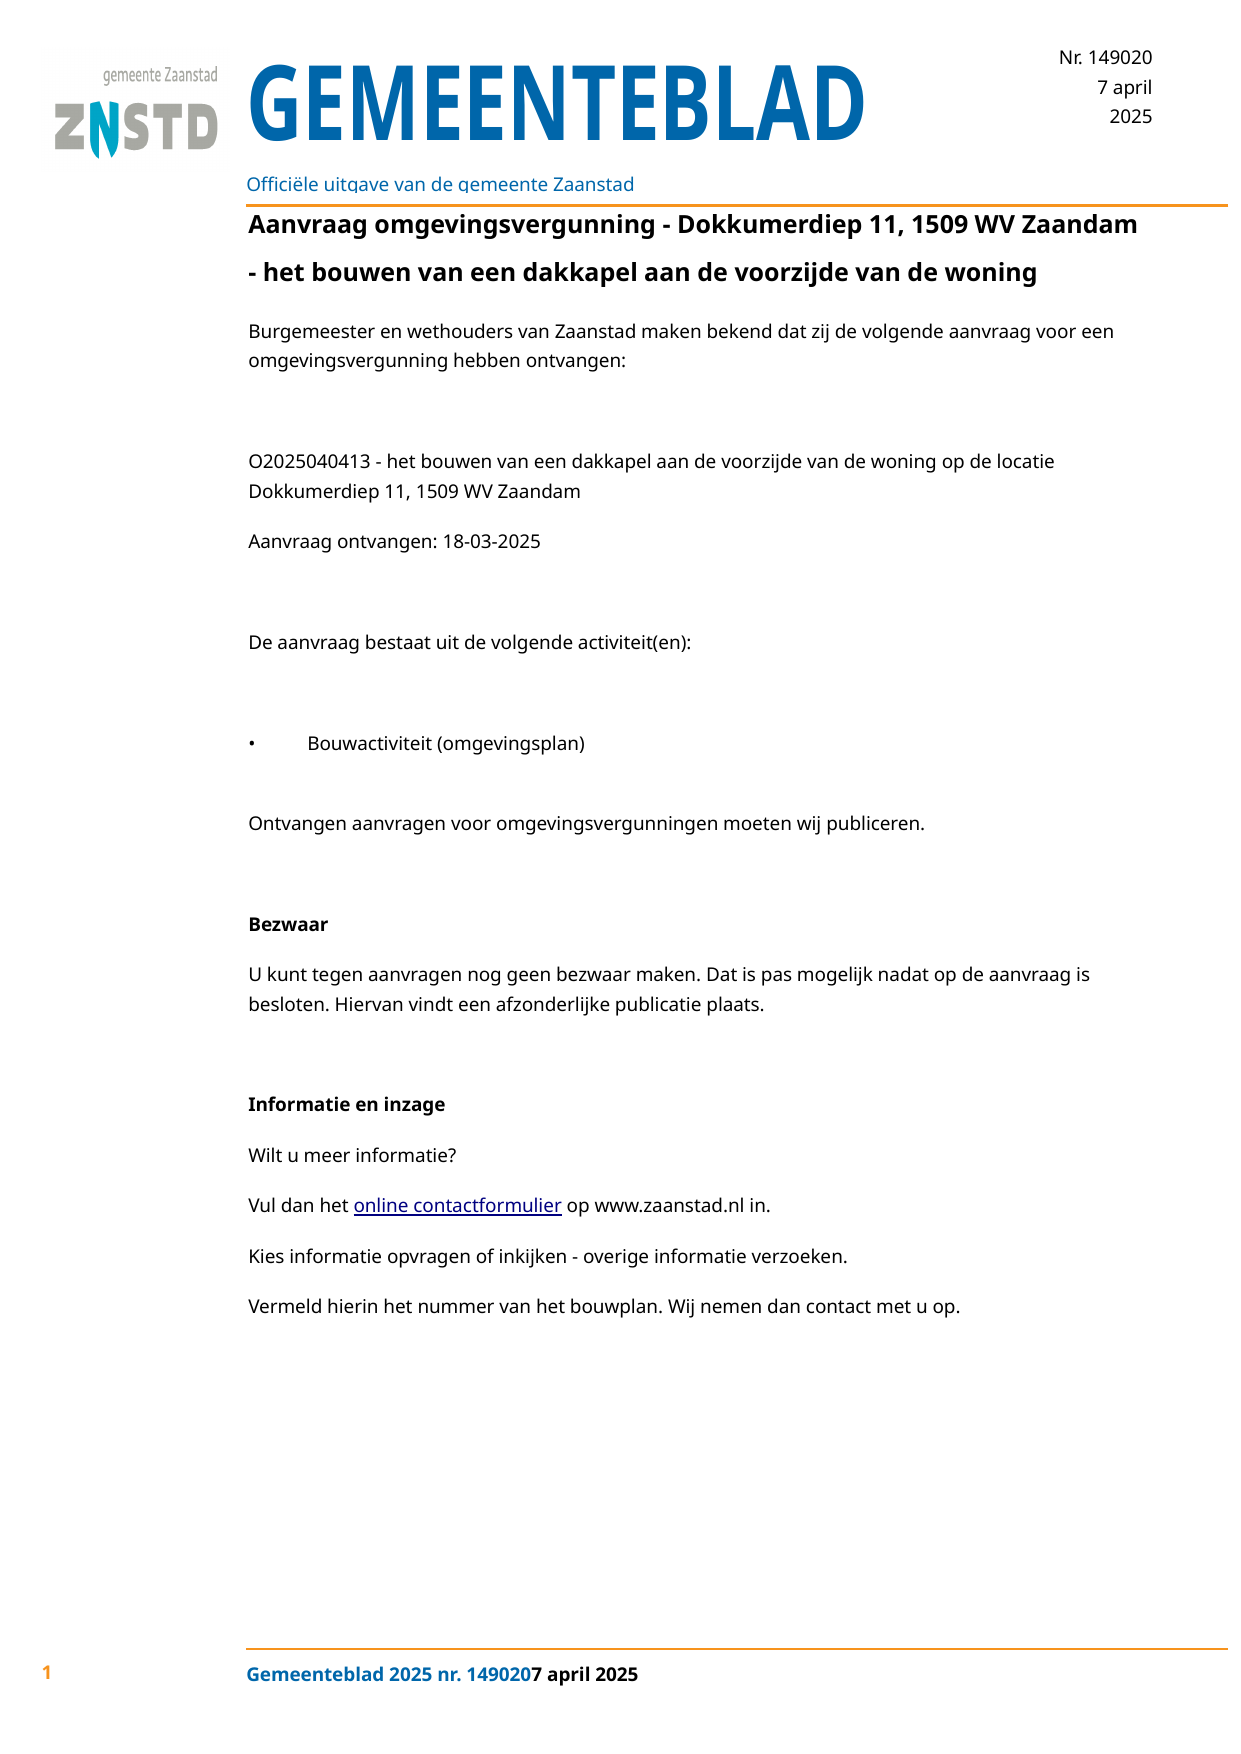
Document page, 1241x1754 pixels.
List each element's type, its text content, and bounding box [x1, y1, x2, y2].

list Bouwactiviteit (omgevingsplan) [248, 730, 1152, 756]
text Wilt u meer informatie? [248, 1142, 1152, 1168]
text Aanvraag omgevingsvergunning - Dokkumerdiep 11, 1509 WV Zaandam - het bouwen van een dakkapel aan de voorzijde van de woning [248, 207, 1152, 288]
text Vermeld hierin het nummer van het bouwplan. Wij nemen dan contact met u op. [248, 1293, 1152, 1319]
text O2025040413 - het bouwen van een dakkapel aan de voorzijde van de woning op de locatie Dokkumerdiep 11, 1509 WV Zaandam [248, 448, 1152, 504]
text Ontvangen aanvragen voor omgevingsvergunningen moeten wij publiceren. [248, 810, 1152, 836]
text Aanvraag ontvangen: 18-03-2025 [248, 528, 1152, 554]
text De aanvraag bestaat uit de volgende activiteit(en): [248, 629, 1152, 655]
text Kies informatie opvragen of inkijken - overige informatie verzoeken. [248, 1243, 1152, 1269]
picture [41, 47, 231, 172]
text Vul dan het online contactformulier op www.zaanstad.nl in. [248, 1192, 1152, 1218]
text Bezwaar [248, 911, 1152, 937]
text Burgemeester en wethouders van Zaanstad maken bekend dat zij de volgende aanvraag voor een omgevingsvergunning hebben ontvangen: [248, 318, 1152, 373]
text Informatie en inzage [248, 1092, 1152, 1117]
text U kunt tegen aanvragen nog geen bezwaar maken. Dat is pas mogelijk nadat op de aanvraag is besloten. Hiervan vindt een afzonderlijke publicatie plaats. [248, 961, 1152, 1017]
